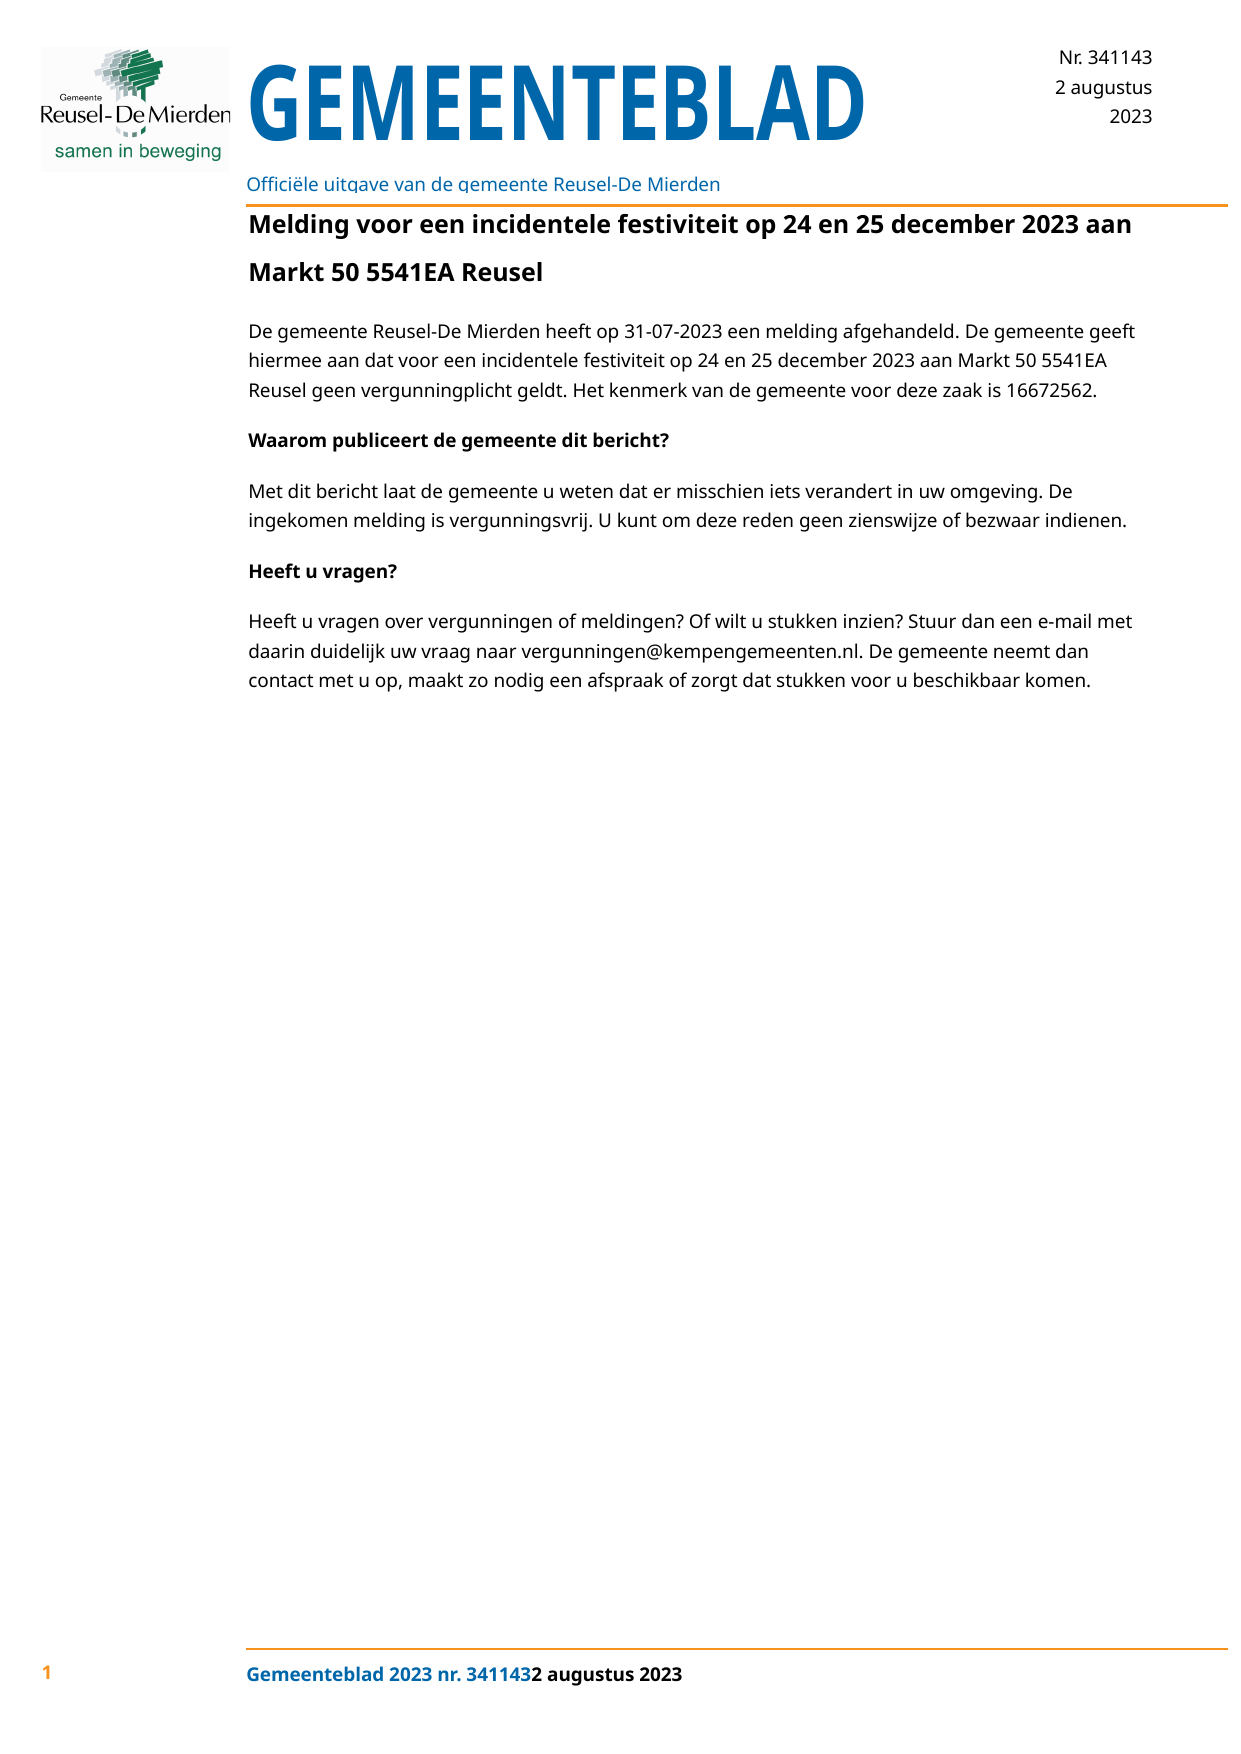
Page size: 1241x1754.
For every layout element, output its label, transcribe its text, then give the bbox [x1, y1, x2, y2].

text Met dit bericht laat de gemeente u weten dat er misschien iets verandert in uw omgeving. De ingekomen melding is vergunningsvrij. U kunt om deze reden geen zienswijze of bezwaar indienen. [248, 478, 1152, 533]
text Waarom publiceert de gemeente dit bericht? [248, 427, 1152, 453]
text Melding voor een incidentele festiviteit op 24 en 25 december 2023 aan Markt 50 5541EA Reusel [248, 207, 1152, 288]
picture [41, 47, 231, 172]
text Heeft u vragen? [248, 558, 1152, 584]
text De gemeente Reusel-De Mierden heeft op 31-07-2023 een melding afgehandeld. De gemeente geeft hiermee aan dat voor een incidentele festiviteit op 24 en 25 december 2023 aan Markt 50 5541EA Reusel geen vergunningplicht geldt. Het kenmerk van de gemeente voor deze zaak is 16672562. [248, 318, 1152, 403]
text Heeft u vragen over vergunningen of meldingen? Of wilt u stukken inzien? Stuur dan een e-mail met daarin duidelijk uw vraag naar vergunningen@kempengemeenten.nl. De gemeente neemt dan contact met u op, maakt zo nodig een afspraak of zorgt dat stukken voor u beschikbaar komen. [248, 608, 1152, 693]
